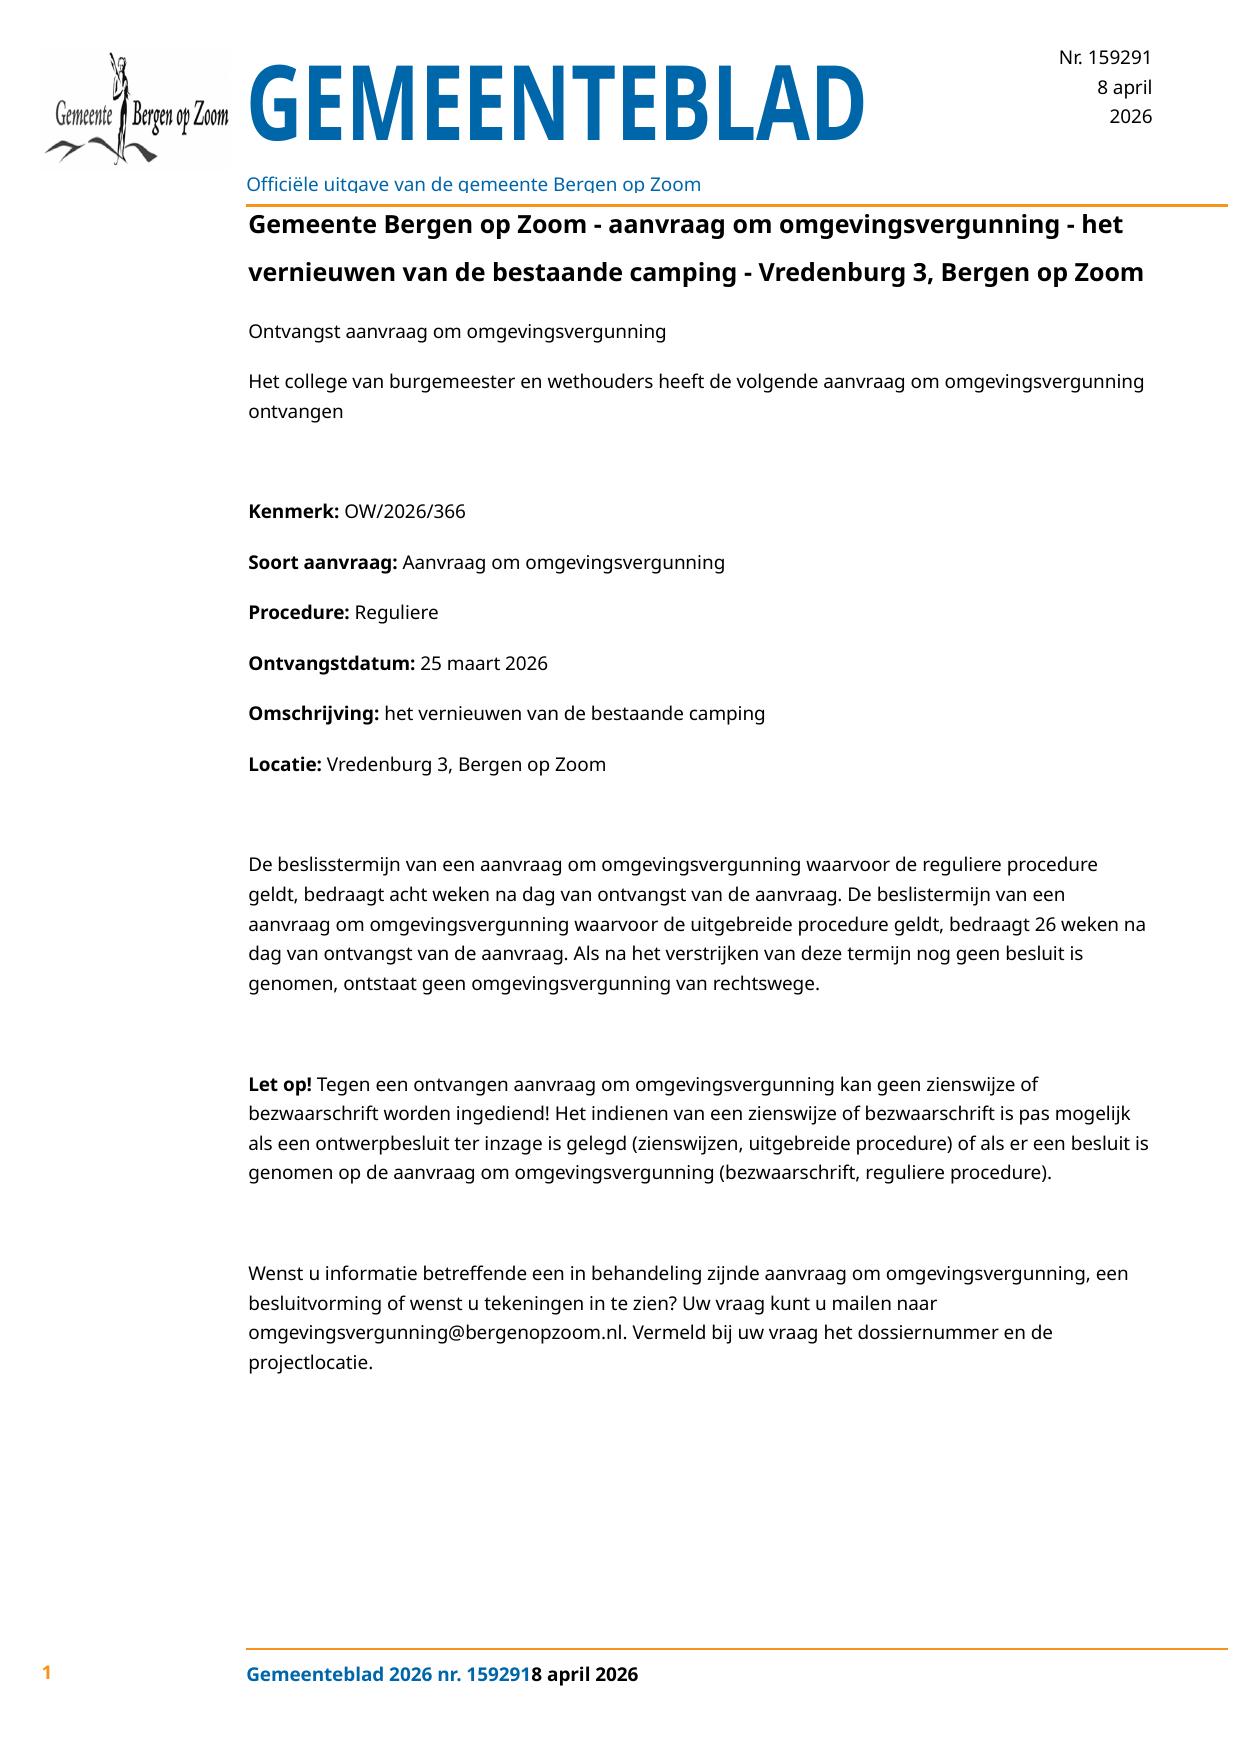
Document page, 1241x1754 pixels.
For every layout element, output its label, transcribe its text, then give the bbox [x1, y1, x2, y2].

text Het college van burgemeester en wethouders heeft de volgende aanvraag om omgevingsvergunning ontvangen [248, 368, 1152, 424]
text Omschrijving: het vernieuwen van de bestaande camping [248, 700, 1152, 726]
text Gemeente Bergen op Zoom - aanvraag om omgevingsvergunning - het vernieuwen van de bestaande camping - Vredenburg 3, Bergen op Zoom [248, 207, 1152, 288]
text Ontvangstdatum: 25 maart 2026 [248, 650, 1152, 676]
text Procedure: Reguliere [248, 599, 1152, 625]
text Locatie: Vredenburg 3, Bergen op Zoom [248, 751, 1152, 777]
text Ontvangst aanvraag om omgevingsvergunning [248, 318, 1152, 344]
text Wenst u informatie betreffende een in behandeling zijnde aanvraag om omgevingsvergunning, een besluitvorming of wenst u tekeningen in te zien? Uw vraag kunt u mailen naar omgevingsvergunning@bergenopzoom.nl. Vermeld bij uw vraag het dossiernummer en de projectlocatie. [248, 1260, 1152, 1375]
text Let op! Tegen een ontvangen aanvraag om omgevingsvergunning kan geen zienswijze of bezwaarschrift worden ingediend! Het indienen van een zienswijze of bezwaarschrift is pas mogelijk als een ontwerpbesluit ter inzage is gelegd (zienswijzen, uitgebreide procedure) of als er een besluit is genomen op de aanvraag om omgevingsvergunning (bezwaarschrift, reguliere procedure). [248, 1071, 1152, 1185]
text Kenmerk: OW/2026/366 [248, 499, 1152, 524]
text De beslisstermijn van een aanvraag om omgevingsvergunning waarvoor de reguliere procedure geldt, bedraagt acht weken na dag van ontvangst van de aanvraag. De beslistermijn van een aanvraag om omgevingsvergunning waarvoor de uitgebreide procedure geldt, bedraagt 26 weken na dag van ontvangst van de aanvraag. Als na het verstrijken van deze termijn nog geen besluit is genomen, ontstaat geen omgevingsvergunning van rechtswege. [248, 852, 1152, 996]
picture [41, 47, 231, 172]
text Soort aanvraag: Aanvraag om omgevingsvergunning [248, 549, 1152, 575]
